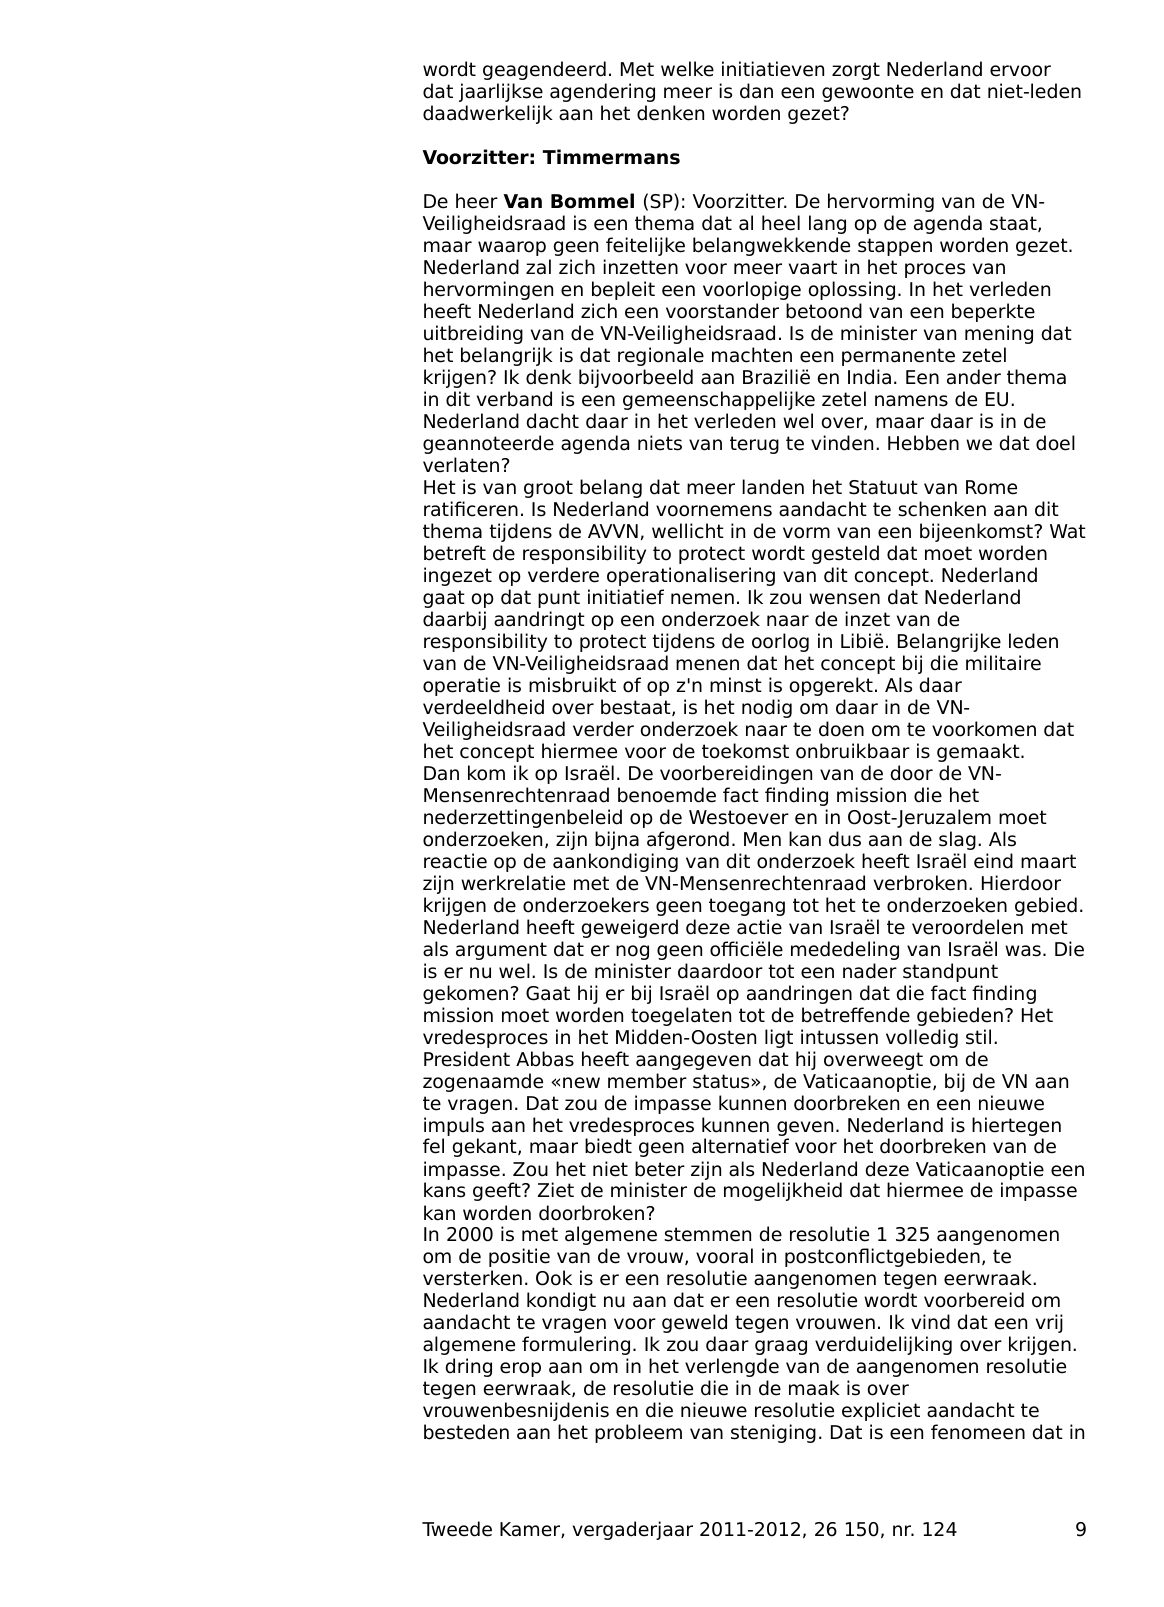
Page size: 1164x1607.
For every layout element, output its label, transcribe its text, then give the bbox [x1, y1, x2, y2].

text In 2000 is met algemene stemmen de resolutie 1 325 aangenomen om de positie van de vrouw, vooral in postconflictgebieden, te versterken. Ook is er een resolutie aangenomen tegen eerwraak. Nederland kondigt nu aan dat er een resolutie wordt voorbereid om aandacht te vragen voor geweld tegen vrouwen. Ik vind dat een vrij algemene formulering. Ik zou daar graag verduidelijking over krijgen. Ik dring erop aan om in het verlengde van de aangenomen resolutie tegen eerwraak, de resolutie die in de maak is over vrouwenbesnijdenis en die nieuwe resolutie expliciet aandacht te besteden aan het probleem van steniging. Dat is een fenomeen dat in [422, 1224, 1087, 1444]
text wordt geagendeerd. Met welke initiatieven zorgt Nederland ervoor dat jaarlijkse agendering meer is dan een gewoonte en dat niet-leden daadwerkelijk aan het denken worden gezet? [422, 59, 1087, 125]
subtitle Voorzitter: Timmermans [422, 147, 1087, 169]
text Het is van groot belang dat meer landen het Statuut van Rome ratificeren. Is Nederland voornemens aandacht te schenken aan dit thema tijdens de AVVN, wellicht in de vorm van een bijeenkomst? Wat betreft de responsibility to protect wordt gesteld dat moet worden ingezet op verdere operationalisering van dit concept. Nederland gaat op dat punt initiatief nemen. Ik zou wensen dat Nederland daarbij aandringt op een onderzoek naar de inzet van de responsibility to protect tijdens de oorlog in Libië. Belangrijke leden van de VN-Veiligheidsraad menen dat het concept bij die militaire operatie is misbruikt of op z'n minst is opgerekt. Als daar verdeeldheid over bestaat, is het nodig om daar in de VN-Veiligheidsraad verder onderzoek naar te doen om te voorkomen dat het concept hiermee voor de toekomst onbruikbaar is gemaakt. [422, 477, 1087, 763]
text Dan kom ik op Israël. De voorbereidingen van de door de VN-Mensenrechtenraad benoemde fact finding mission die het nederzettingenbeleid op de Westoever en in Oost-Jeruzalem moet onderzoeken, zijn bijna afgerond. Men kan dus aan de slag. Als reactie op de aankondiging van dit onderzoek heeft Israël eind maart zijn werkrelatie met de VN-Mensenrechtenraad verbroken. Hierdoor krijgen de onderzoekers geen toegang tot het te onderzoeken gebied. Nederland heeft geweigerd deze actie van Israël te veroordelen met als argument dat er nog geen officiële mededeling van Israël was. Die is er nu wel. Is de minister daardoor tot een nader standpunt gekomen? Gaat hij er bij Israël op aandringen dat die fact finding mission moet worden toegelaten tot de betreffende gebieden? Het vredesproces in het Midden-Oosten ligt intussen volledig stil. President Abbas heeft aangegeven dat hij overweegt om de zogenaamde «new member status», de Vaticaanoptie, bij de VN aan te vragen. Dat zou de impasse kunnen doorbreken en een nieuwe impuls aan het vredesproces kunnen geven. Nederland is hiertegen fel gekant, maar biedt geen alternatief voor het doorbreken van de impasse. Zou het niet beter zijn als Nederland deze Vaticaanoptie een kans geeft? Ziet de minister de mogelijkheid dat hiermee de impasse kan worden doorbroken? [422, 763, 1087, 1224]
text De heer Van Bommel (SP): Voorzitter. De hervorming van de VN-Veiligheidsraad is een thema dat al heel lang op de agenda staat, maar waarop geen feitelijke belangwekkende stappen worden gezet. Nederland zal zich inzetten voor meer vaart in het proces van hervormingen en bepleit een voorlopige oplossing. In het verleden heeft Nederland zich een voorstander betoond van een beperkte uitbreiding van de VN-Veiligheidsraad. Is de minister van mening dat het belangrijk is dat regionale machten een permanente zetel krijgen? Ik denk bijvoorbeeld aan Brazilië en India. Een ander thema in dit verband is een gemeenschappelijke zetel namens de EU. Nederland dacht daar in het verleden wel over, maar daar is in de geannoteerde agenda niets van terug te vinden. Hebben we dat doel verlaten? [422, 191, 1087, 477]
